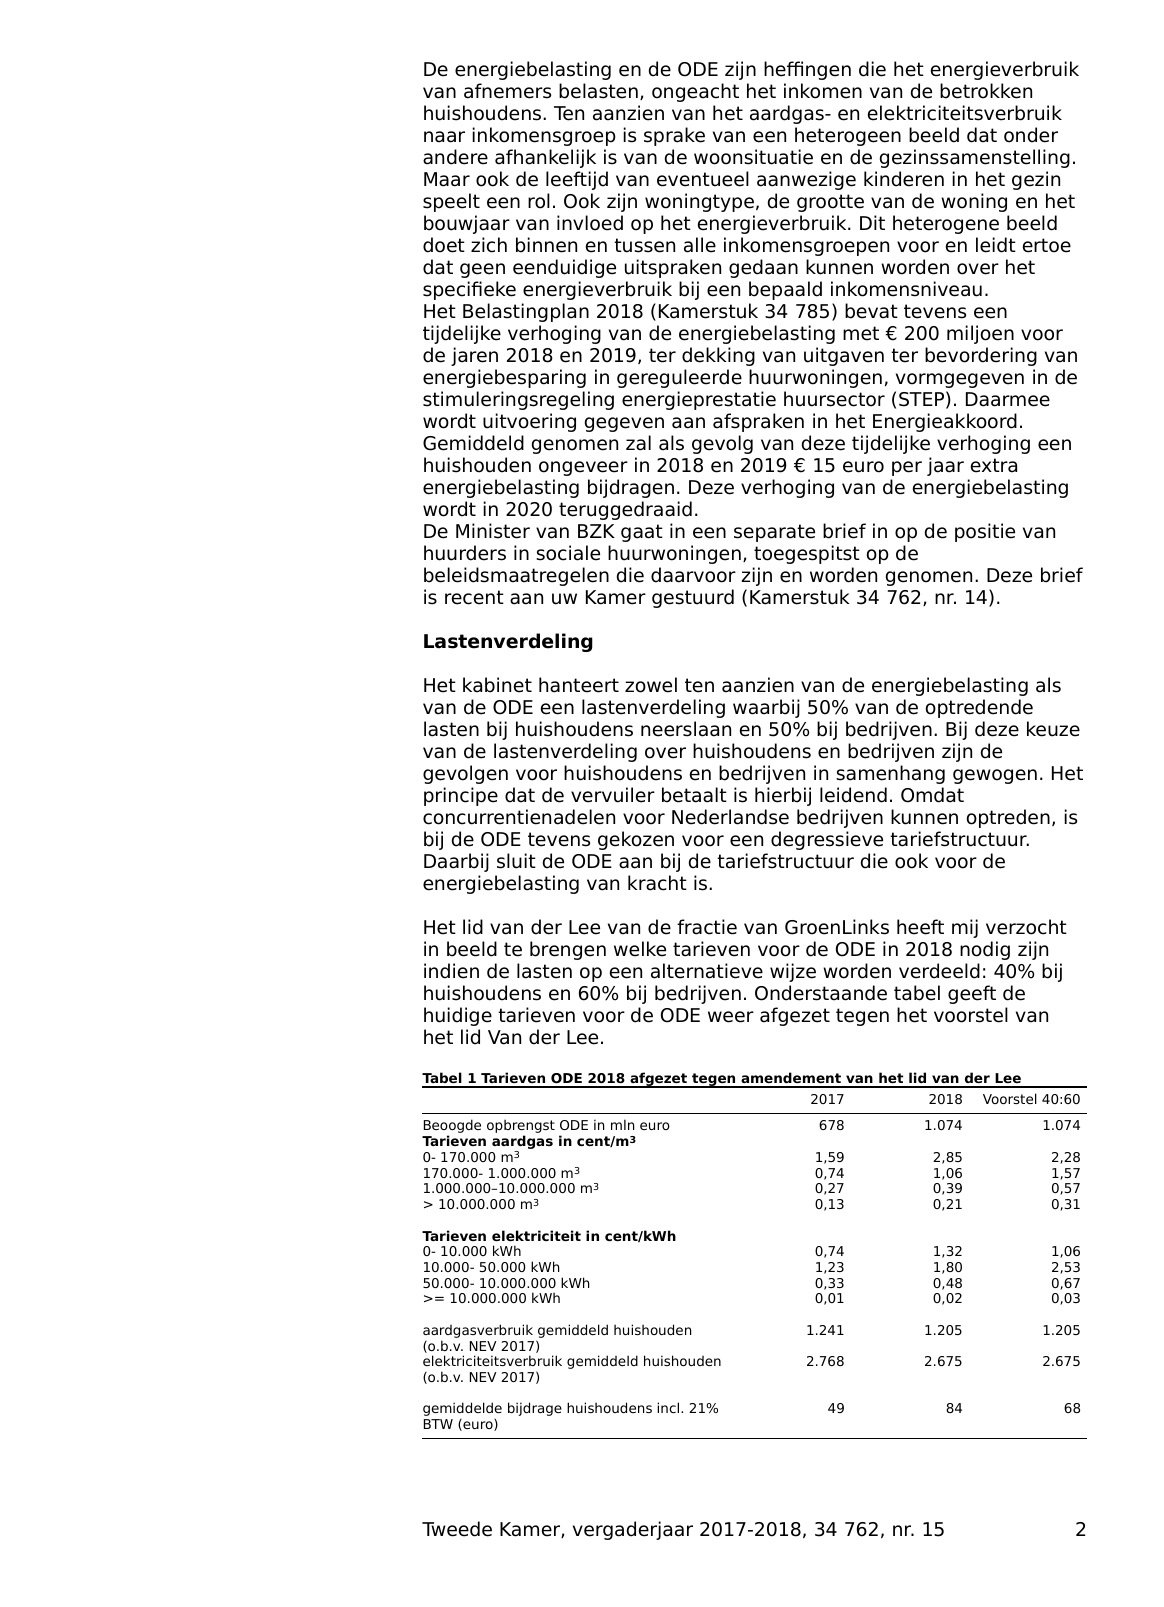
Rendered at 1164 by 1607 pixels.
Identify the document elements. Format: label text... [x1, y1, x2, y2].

table_cell 1,06 [850, 1165, 968, 1181]
table_cell [732, 1386, 850, 1401]
table_cell 0,31 [969, 1197, 1087, 1213]
table_cell 2017 [732, 1088, 850, 1112]
table_cell 0,39 [850, 1181, 968, 1197]
table_cell 0,01 [732, 1291, 850, 1307]
table_cell elektriciteitsverbruik gemiddeld huishouden (o.b.v. NEV 2017) [422, 1354, 732, 1386]
table_cell >= 10.000.000 kWh [422, 1291, 732, 1307]
table_cell 49 [732, 1401, 850, 1437]
table_cell [850, 1386, 968, 1401]
table_cell 0,74 [732, 1244, 850, 1260]
table_cell 1,57 [969, 1165, 1087, 1181]
text De energiebelasting en de ODE zijn heffingen die het energieverbruik van afnemers belasten, ongeacht het inkomen van de betrokken huishoudens. Ten aanzien van het aardgas- en elektriciteitsverbruik naar inkomensgroep is sprake van een heterogeen beeld dat onder andere afhankelijk is van de woonsituatie en de gezinssamenstelling. Maar ook de leeftijd van eventueel aanwezige kinderen in het gezin speelt een rol. Ook zijn woningtype, de grootte van de woning en het bouwjaar van invloed op het energieverbruik. Dit heterogene beeld doet zich binnen en tussen alle inkomensgroepen voor en leidt ertoe dat geen eenduidige uitspraken gedaan kunnen worden over het specifieke energieverbruik bij een bepaald inkomensniveau. [422, 59, 1087, 301]
table_cell 2.768 [732, 1354, 850, 1386]
table_cell [422, 1213, 732, 1228]
table_cell 0,74 [732, 1165, 850, 1181]
table_cell gemiddelde bijdrage huishoudens incl. 21% BTW (euro) [422, 1401, 732, 1437]
table_cell 2,85 [850, 1150, 968, 1165]
table_cell 0,27 [732, 1181, 850, 1197]
table_cell 2,53 [969, 1260, 1087, 1276]
table_cell 10.000- 50.000 kWh [422, 1260, 732, 1276]
table_cell 0,13 [732, 1197, 850, 1213]
table_cell [732, 1213, 850, 1228]
table_cell [732, 1228, 850, 1244]
table_cell 2.675 [850, 1354, 968, 1386]
table_cell 0,67 [969, 1276, 1087, 1291]
table_cell 84 [850, 1401, 968, 1437]
table_cell 0- 10.000 kWh [422, 1244, 732, 1260]
table_header Tabel 1 Tarieven ODE 2018 afgezet tegen amendement van het lid van der Lee [422, 1071, 1087, 1086]
table_cell Voorstel 40:60 [969, 1088, 1087, 1112]
table_cell [969, 1134, 1087, 1150]
table_cell 1.000.000–10.000.000 m3 [422, 1181, 732, 1197]
table_cell 0,48 [850, 1276, 968, 1291]
table_cell 1.074 [850, 1114, 968, 1134]
table_cell 1,59 [732, 1150, 850, 1165]
table_cell [969, 1307, 1087, 1323]
table_cell 0,03 [969, 1291, 1087, 1307]
table_cell 0,57 [969, 1181, 1087, 1197]
table_cell [850, 1134, 968, 1150]
table_cell [422, 1307, 732, 1323]
table_cell [422, 1386, 732, 1401]
table_cell [969, 1386, 1087, 1401]
table_cell 1,80 [850, 1260, 968, 1276]
table_cell > 10.000.000 m3 [422, 1197, 732, 1213]
text Het Belastingplan 2018 (Kamerstuk 34 785) bevat tevens een tijdelijke verhoging van de energiebelasting met € 200 miljoen voor de jaren 2018 en 2019, ter dekking van uitgaven ter bevordering van energiebesparing in gereguleerde huurwoningen, vormgegeven in de stimuleringsregeling energieprestatie huursector (STEP). Daarmee wordt uitvoering gegeven aan afspraken in het Energieakkoord. Gemiddeld genomen zal als gevolg van deze tijdelijke verhoging een huishouden ongeveer in 2018 en 2019 € 15 euro per jaar extra energiebelasting bijdragen. Deze verhoging van de energiebelasting wordt in 2020 teruggedraaid. [422, 301, 1087, 521]
table_cell aardgasverbruik gemiddeld huishouden (o.b.v. NEV 2017) [422, 1323, 732, 1354]
table_cell [732, 1307, 850, 1323]
table_cell 2,28 [969, 1150, 1087, 1165]
table_cell Tarieven elektriciteit in cent/kWh [422, 1228, 732, 1244]
table_cell [850, 1307, 968, 1323]
text Het kabinet hanteert zowel ten aanzien van de energiebelasting als van de ODE een lastenverdeling waarbij 50% van de optredende lasten bij huishoudens neerslaan en 50% bij bedrijven. Bij deze keuze van de lastenverdeling over huishoudens en bedrijven zijn de gevolgen voor huishoudens en bedrijven in samenhang gewogen. Het principe dat de vervuiler betaalt is hierbij leidend. Omdat concurrentienadelen voor Nederlandse bedrijven kunnen optreden, is bij de ODE tevens gekozen voor een degressieve tariefstructuur. Daarbij sluit de ODE aan bij de tariefstructuur die ook voor de energiebelasting van kracht is. [422, 675, 1087, 895]
text De Minister van BZK gaat in een separate brief in op de positie van huurders in sociale huurwoningen, toegespitst op de beleidsmaatregelen die daarvoor zijn en worden genomen. Deze brief is recent aan uw Kamer gestuurd (Kamerstuk 34 762, nr. 14). [422, 521, 1087, 608]
table_cell [850, 1228, 968, 1244]
table_cell 1.241 [732, 1323, 850, 1354]
table_cell 0- 170.000 m3 [422, 1150, 732, 1165]
table_cell 2.675 [969, 1354, 1087, 1386]
subtitle Lastenverdeling [422, 631, 1087, 653]
table_cell 170.000- 1.000.000 m3 [422, 1165, 732, 1181]
table_cell Tarieven aardgas in cent/m3 [422, 1134, 732, 1150]
table_cell 2018 [850, 1088, 968, 1112]
table_cell [969, 1228, 1087, 1244]
table_cell 678 [732, 1114, 850, 1134]
text Het lid van der Lee van de fractie van GroenLinks heeft mij verzocht in beeld te brengen welke tarieven voor de ODE in 2018 nodig zijn indien de lasten op een alternatieve wijze worden verdeeld: 40% bij huishoudens en 60% bij bedrijven. Onderstaande tabel geeft de huidige tarieven voor de ODE weer afgezet tegen het voorstel van het lid Van der Lee. [422, 917, 1087, 1049]
table_cell 1.074 [969, 1114, 1087, 1134]
table_cell 1,23 [732, 1260, 850, 1276]
table_cell 0,02 [850, 1291, 968, 1307]
table_cell 0,21 [850, 1197, 968, 1213]
table_cell [732, 1134, 850, 1150]
table_cell [969, 1213, 1087, 1228]
table_cell 1.205 [850, 1323, 968, 1354]
table_cell 68 [969, 1401, 1087, 1437]
table_cell Beoogde opbrengst ODE in mln euro [422, 1114, 732, 1134]
table_cell 0,33 [732, 1276, 850, 1291]
table_cell 1,32 [850, 1244, 968, 1260]
table_cell 1,06 [969, 1244, 1087, 1260]
table_cell 1.205 [969, 1323, 1087, 1354]
table_cell 50.000- 10.000.000 kWh [422, 1276, 732, 1291]
table_cell [422, 1088, 732, 1112]
table_cell [850, 1213, 968, 1228]
